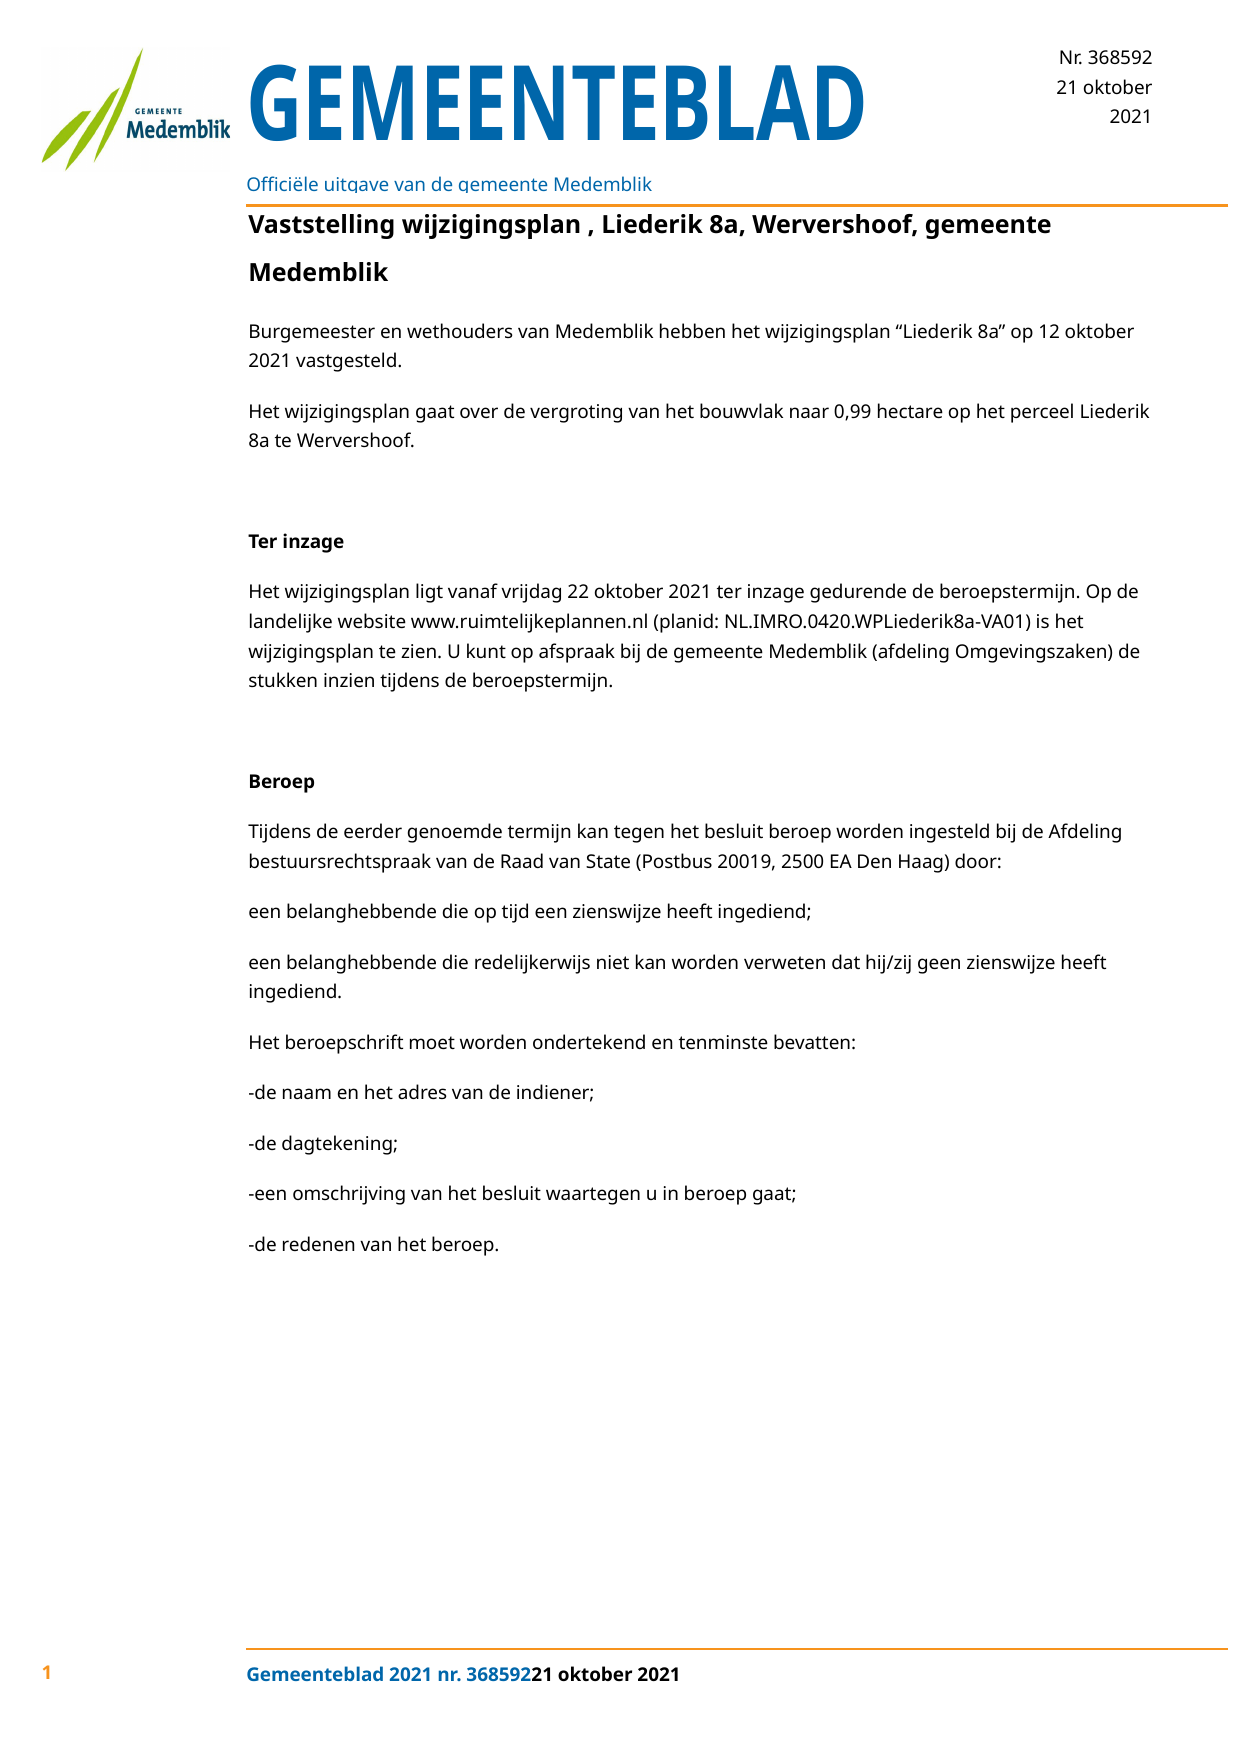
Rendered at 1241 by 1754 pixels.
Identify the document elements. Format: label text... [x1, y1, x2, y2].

text Het beroepschrift moet worden ondertekend en tenminste bevatten: [248, 1029, 1152, 1055]
picture [41, 47, 231, 172]
text Burgemeester en wethouders van Medemblik hebben het wijzigingsplan “Liederik 8a” op 12 oktober 2021 vastgesteld. [248, 318, 1152, 373]
text een belanghebbende die redelijkerwijs niet kan worden verweten dat hij/zij geen zienswijze heeft ingediend. [248, 949, 1152, 1004]
text Vaststelling wijzigingsplan , Liederik 8a, Wervershoof, gemeente Medemblik [248, 207, 1152, 288]
text -een omschrijving van het besluit waartegen u in beroep gaat; [248, 1180, 1152, 1206]
text Ter inzage [248, 528, 1152, 554]
text een belanghebbende die op tijd een zienswijze heeft ingediend; [248, 899, 1152, 924]
text -de naam en het adres van de indiener; [248, 1079, 1152, 1105]
text Beroep [248, 768, 1152, 794]
text -de redenen van het beroep. [248, 1231, 1152, 1257]
text Het wijzigingsplan ligt vanaf vrijdag 22 oktober 2021 ter inzage gedurende de beroepstermijn. Op de landelijke website www.ruimtelijkeplannen.nl (planid: NL.IMRO.0420.WPLiederik8a-VA01) is het wijzigingsplan te zien. U kunt op afspraak bij de gemeente Medemblik (afdeling Omgevingszaken) de stukken inzien tijdens de beroepstermijn. [248, 579, 1152, 693]
text Het wijzigingsplan gaat over de vergroting van het bouwvlak naar 0,99 hectare op het perceel Liederik 8a te Wervershoof. [248, 398, 1152, 453]
text -de dagtekening; [248, 1130, 1152, 1156]
text Tijdens de eerder genoemde termijn kan tegen het besluit beroep worden ingesteld bij de Afdeling bestuursrechtspraak van de Raad van State (Postbus 20019, 2500 EA Den Haag) door: [248, 819, 1152, 874]
